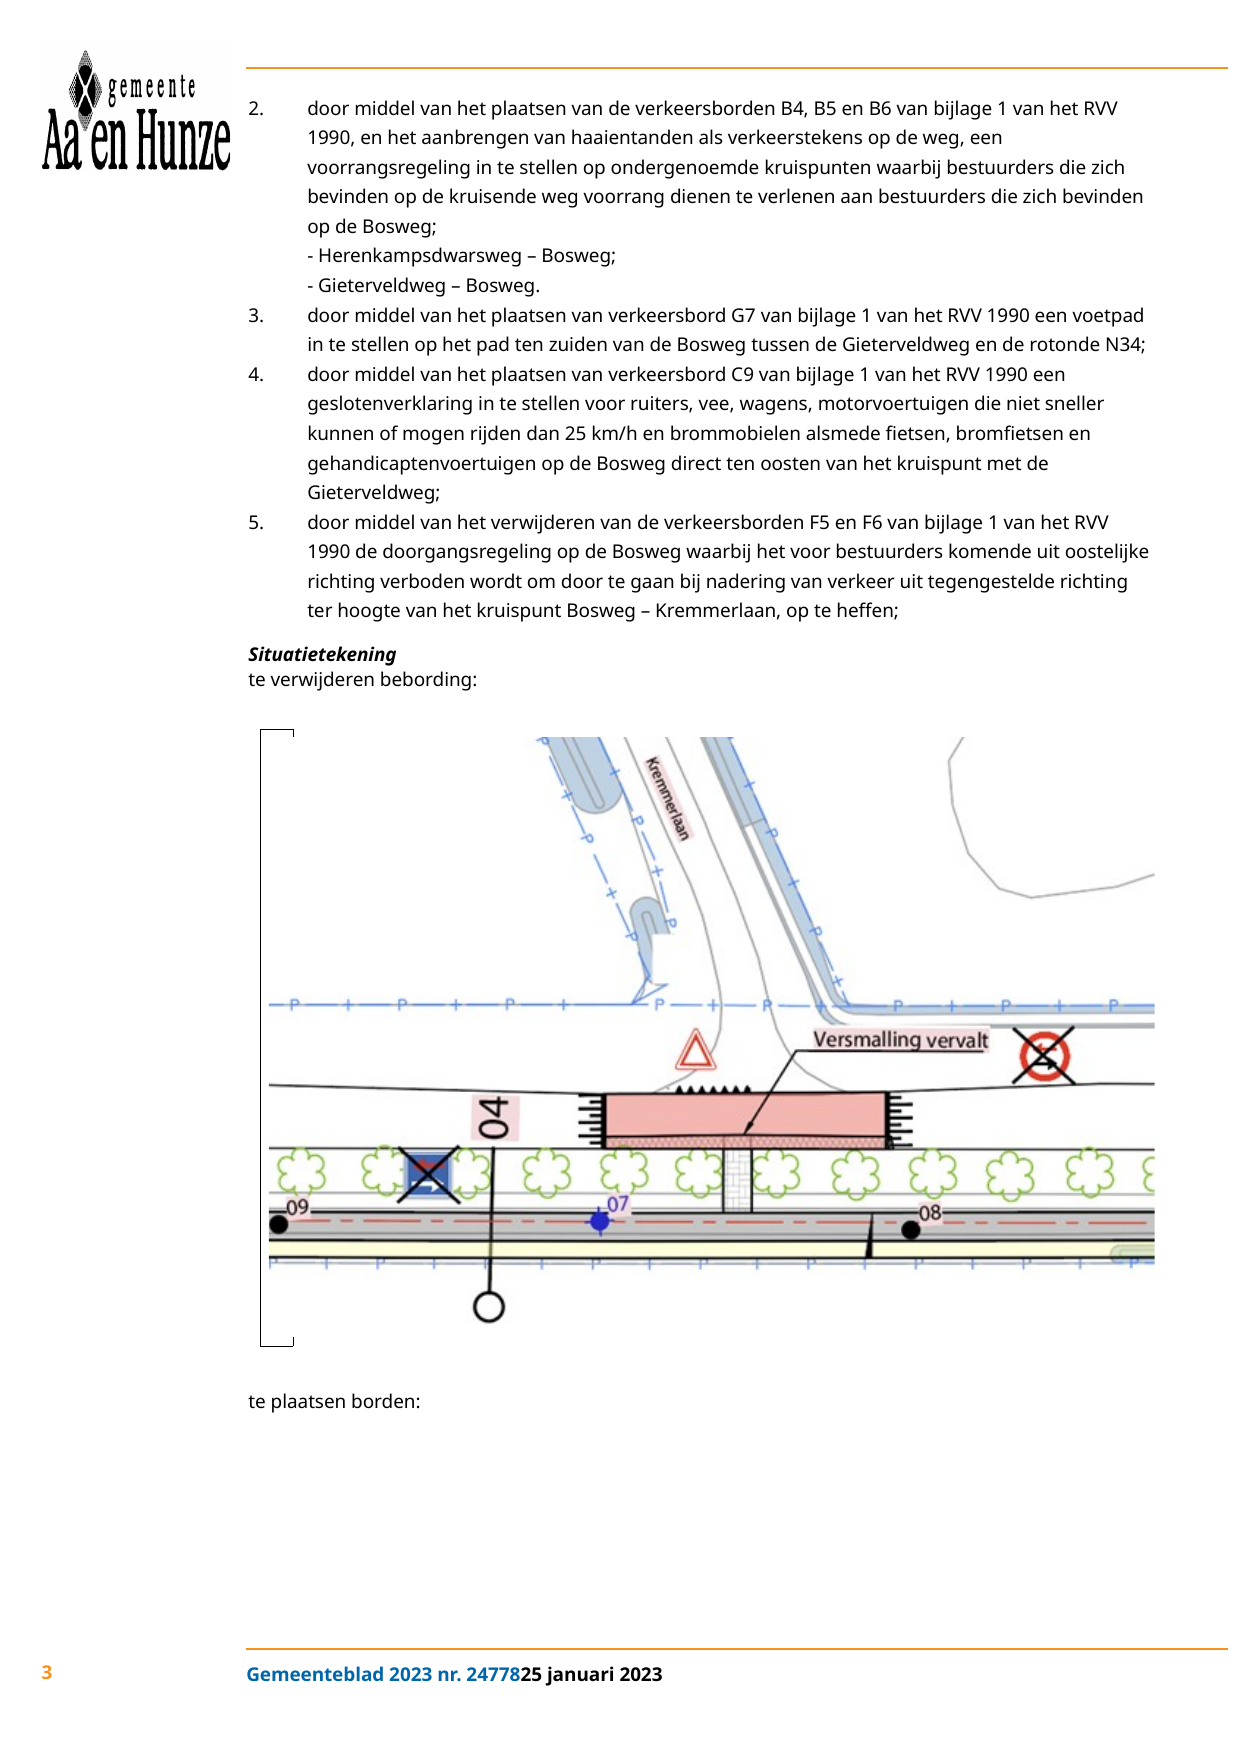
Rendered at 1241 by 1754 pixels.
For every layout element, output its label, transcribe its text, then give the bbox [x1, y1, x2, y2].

text te plaatsen borden: [248, 1388, 1152, 1413]
list door middel van het plaatsen van verkeersbord C9 van bijlage 1 van het RVV 1990 een geslotenverklaring in te stellen voor ruiters, vee, wagens, motorvoertuigen die niet sneller kunnen of mogen rijden dan 25 km/h en brommobielen alsmede fietsen, bromfietsen en gehandicaptenvoertuigen op de Bosweg direct ten oosten van het kruispunt met de Gieterveldweg; [248, 361, 1152, 505]
picture [41, 47, 231, 172]
list - Gieterveldweg – Bosweg. [248, 272, 1152, 298]
list door middel van het verwijderen van de verkeersborden F5 en F6 van bijlage 1 van het RVV 1990 de doorgangsregeling op de Bosweg waarbij het voor bestuurders komende uit oostelijke richting verboden wordt om door te gaan bij nadering van verkeer uit tegengestelde richting ter hoogte van het kruispunt Bosweg – Kremmerlaan, op te heffen; [248, 509, 1152, 623]
list - Herenkampsdwarsweg – Bosweg; [248, 243, 1152, 268]
list door middel van het plaatsen van de verkeersborden B4, B5 en B6 van bijlage 1 van het RVV 1990, en het aanbrengen van haaientanden als verkeerstekens op de weg, een voorrangsregeling in te stellen op ondergenoemde kruispunten waarbij bestuurders die zich bevinden op de kruisende weg voorrang dienen te verlenen aan bestuurders die zich bevinden op de Bosweg; [248, 95, 1152, 239]
list door middel van het plaatsen van verkeersbord G7 van bijlage 1 van het RVV 1990 een voetpad in te stellen op het pad ten zuiden van de Bosweg tussen de Gieterveldweg en de rotonde N34; [248, 302, 1152, 357]
text te verwijderen bebording: [248, 667, 1152, 692]
picture [268, 737, 1155, 1337]
text Situatietekening [248, 641, 1152, 667]
